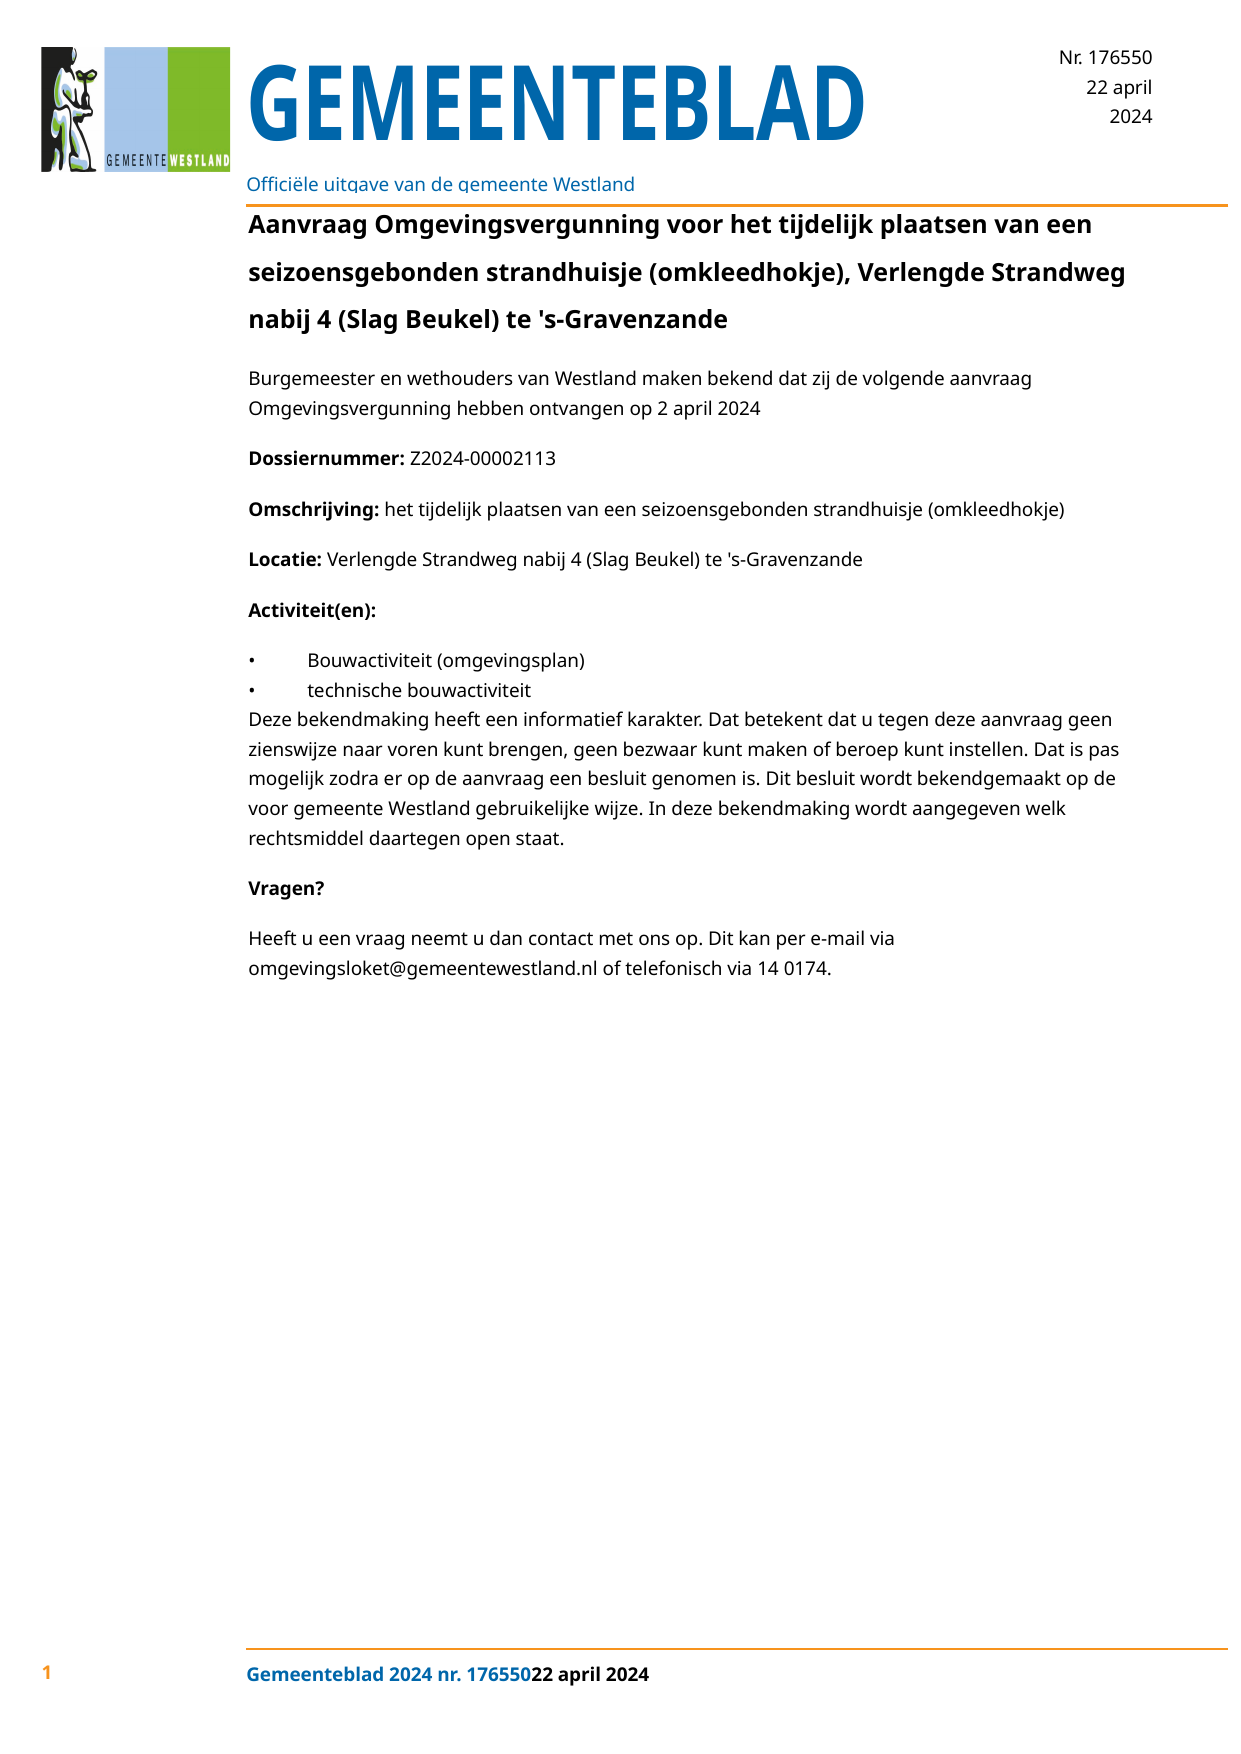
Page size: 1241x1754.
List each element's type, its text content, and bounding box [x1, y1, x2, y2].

text Heeft u een vraag neemt u dan contact met ons op. Dit kan per e-mail via omgevingsloket@gemeentewestland.nl of telefonisch via 14 0174. [248, 926, 1152, 981]
text Activiteit(en): [248, 597, 1152, 622]
text Omschrijving: het tijdelijk plaatsen van een seizoensgebonden strandhuisje (omkleedhokje) [248, 496, 1152, 522]
text Deze bekendmaking heeft een informatief karakter. Dat betekent dat u tegen deze aanvraag geen zienswijze naar voren kunt brengen, geen bezwaar kunt maken of beroep kunt instellen. Dat is pas mogelijk zodra er op de aanvraag een besluit genomen is. Dit besluit wordt bekendgemaakt op de voor gemeente Westland gebruikelijke wijze. In deze bekendmaking wordt aangegeven welk rechtsmiddel daartegen open staat. [248, 706, 1152, 850]
list technische bouwactiviteit [248, 677, 1152, 702]
text Locatie: Verlengde Strandweg nabij 4 (Slag Beukel) te 's-Gravenzande [248, 546, 1152, 572]
text Dossiernummer: Z2024-00002113 [248, 446, 1152, 471]
picture [41, 47, 231, 172]
text Burgemeester en wethouders van Westland maken bekend dat zij de volgende aanvraag Omgevingsvergunning hebben ontvangen op 2 april 2024 [248, 366, 1152, 421]
list Bouwactiviteit (omgevingsplan) [248, 647, 1152, 673]
text Aanvraag Omgevingsvergunning voor het tijdelijk plaatsen van een seizoensgebonden strandhuisje (omkleedhokje), Verlengde Strandweg nabij 4 (Slag Beukel) te 's-Gravenzande [248, 207, 1152, 336]
text Vragen? [248, 875, 1152, 901]
